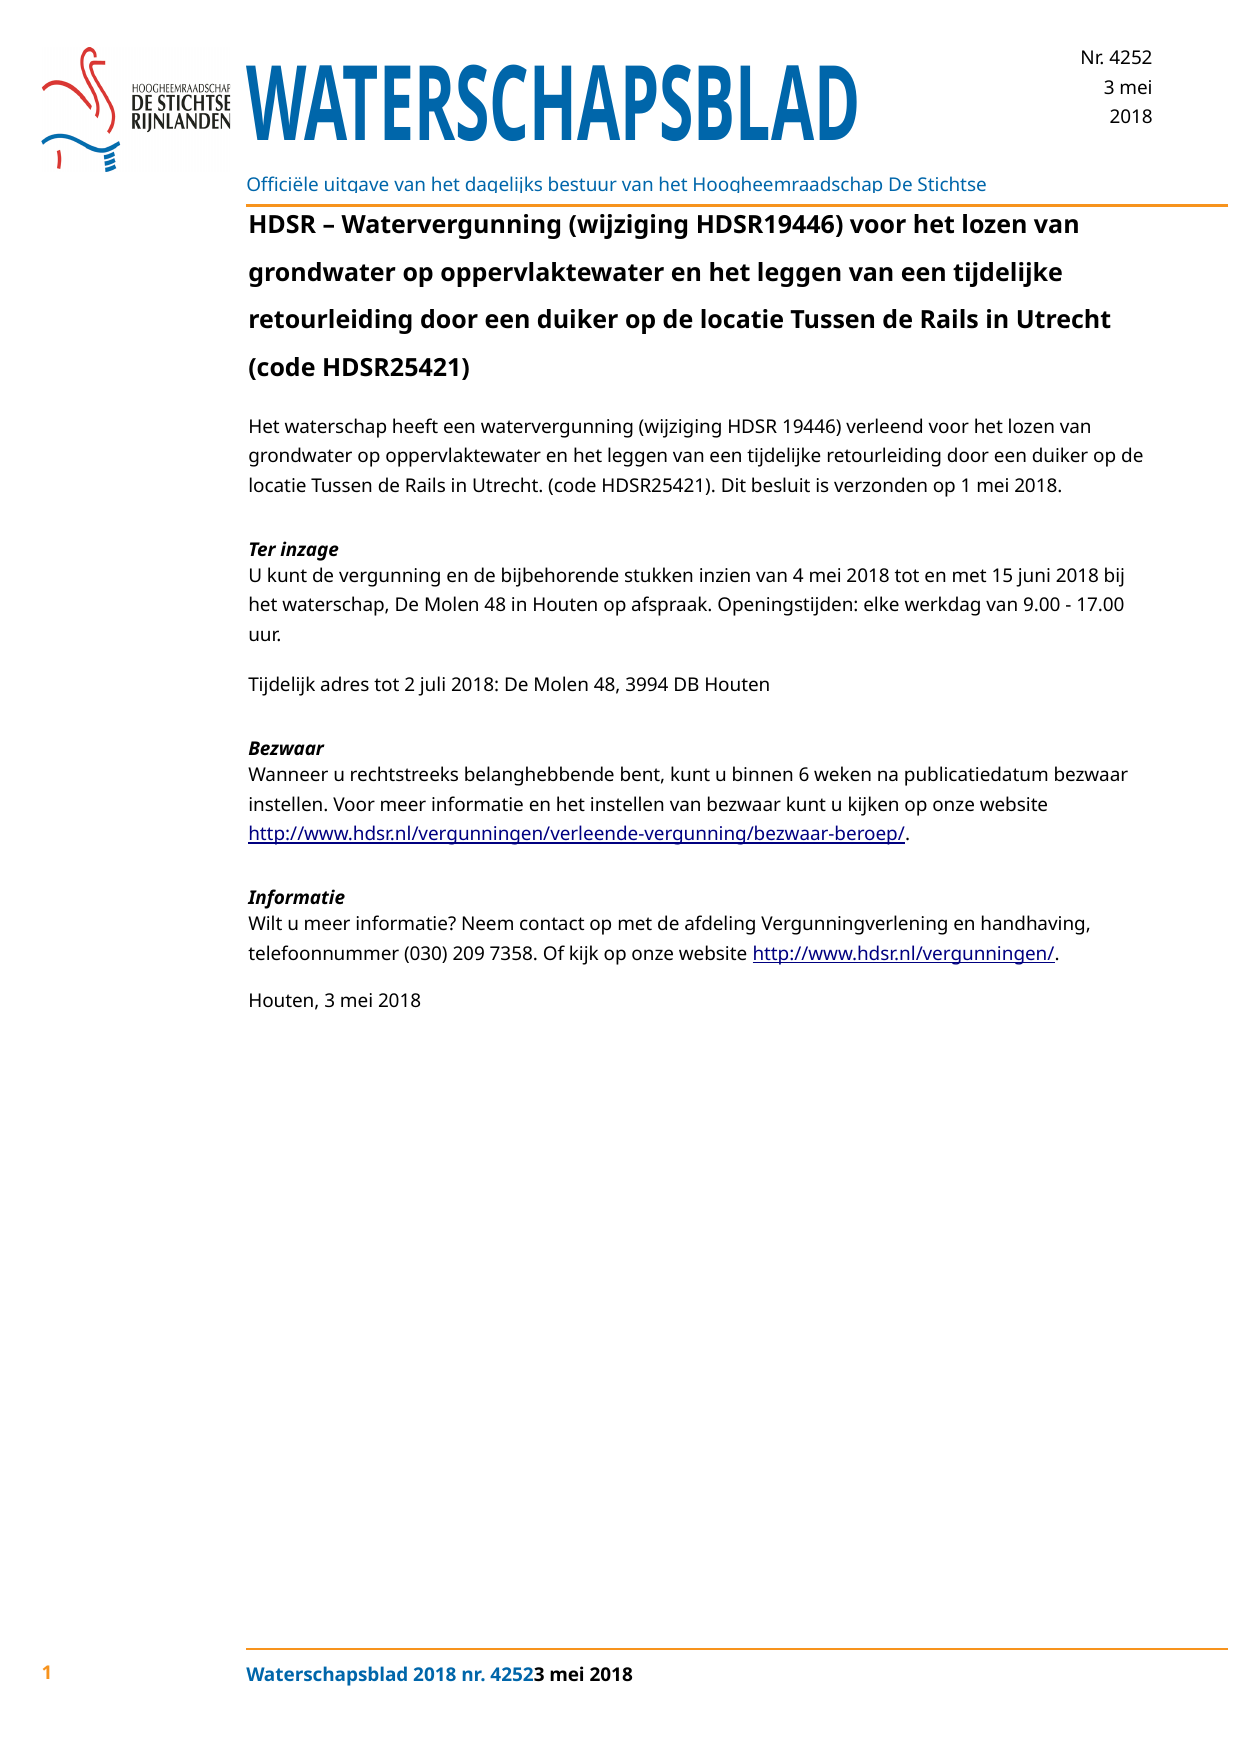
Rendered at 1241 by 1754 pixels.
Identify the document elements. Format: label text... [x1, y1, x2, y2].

picture [41, 47, 231, 172]
text Houten, 3 mei 2018 [248, 987, 1152, 1013]
text HDSR – Watervergunning (wijziging HDSR19446) voor het lozen van grondwater op oppervlaktewater en het leggen van een tijdelijke retourleiding door een duiker op de locatie Tussen de Rails in Utrecht (code HDSR25421) [248, 207, 1152, 384]
text Wilt u meer informatie? Neem contact op met de afdeling Vergunningverlening en handhaving, telefoonnummer (030) 209 7358. Of kijk op onze website http://www.hdsr.nl/vergunningen/. [248, 910, 1152, 965]
text Wanneer u rechtstreeks belanghebbende bent, kunt u binnen 6 weken na publicatiedatum bezwaar instellen. Voor meer informatie en het instellen van bezwaar kunt u kijken op onze website http://www.hdsr.nl/vergunningen/verleende-vergunning/bezwaar-beroep/. [248, 761, 1152, 846]
text Bezwaar [248, 736, 1152, 761]
text Ter inzage [248, 536, 1152, 562]
text U kunt de vergunning en de bijbehorende stukken inzien van 4 mei 2018 tot en met 15 juni 2018 bij het waterschap, De Molen 48 in Houten op afspraak. Openingstijden: elke werkdag van 9.00 - 17.00 uur. [248, 562, 1152, 647]
text Informatie [248, 884, 1152, 910]
text Tijdelijk adres tot 2 juli 2018: De Molen 48, 3994 DB Houten [248, 672, 1152, 697]
text Het waterschap heeft een watervergunning (wijziging HDSR 19446) verleend voor het lozen van grondwater op oppervlaktewater en het leggen van een tijdelijke retourleiding door een duiker op de locatie Tussen de Rails in Utrecht. (code HDSR25421). Dit besluit is verzonden op 1 mei 2018. [248, 413, 1152, 498]
